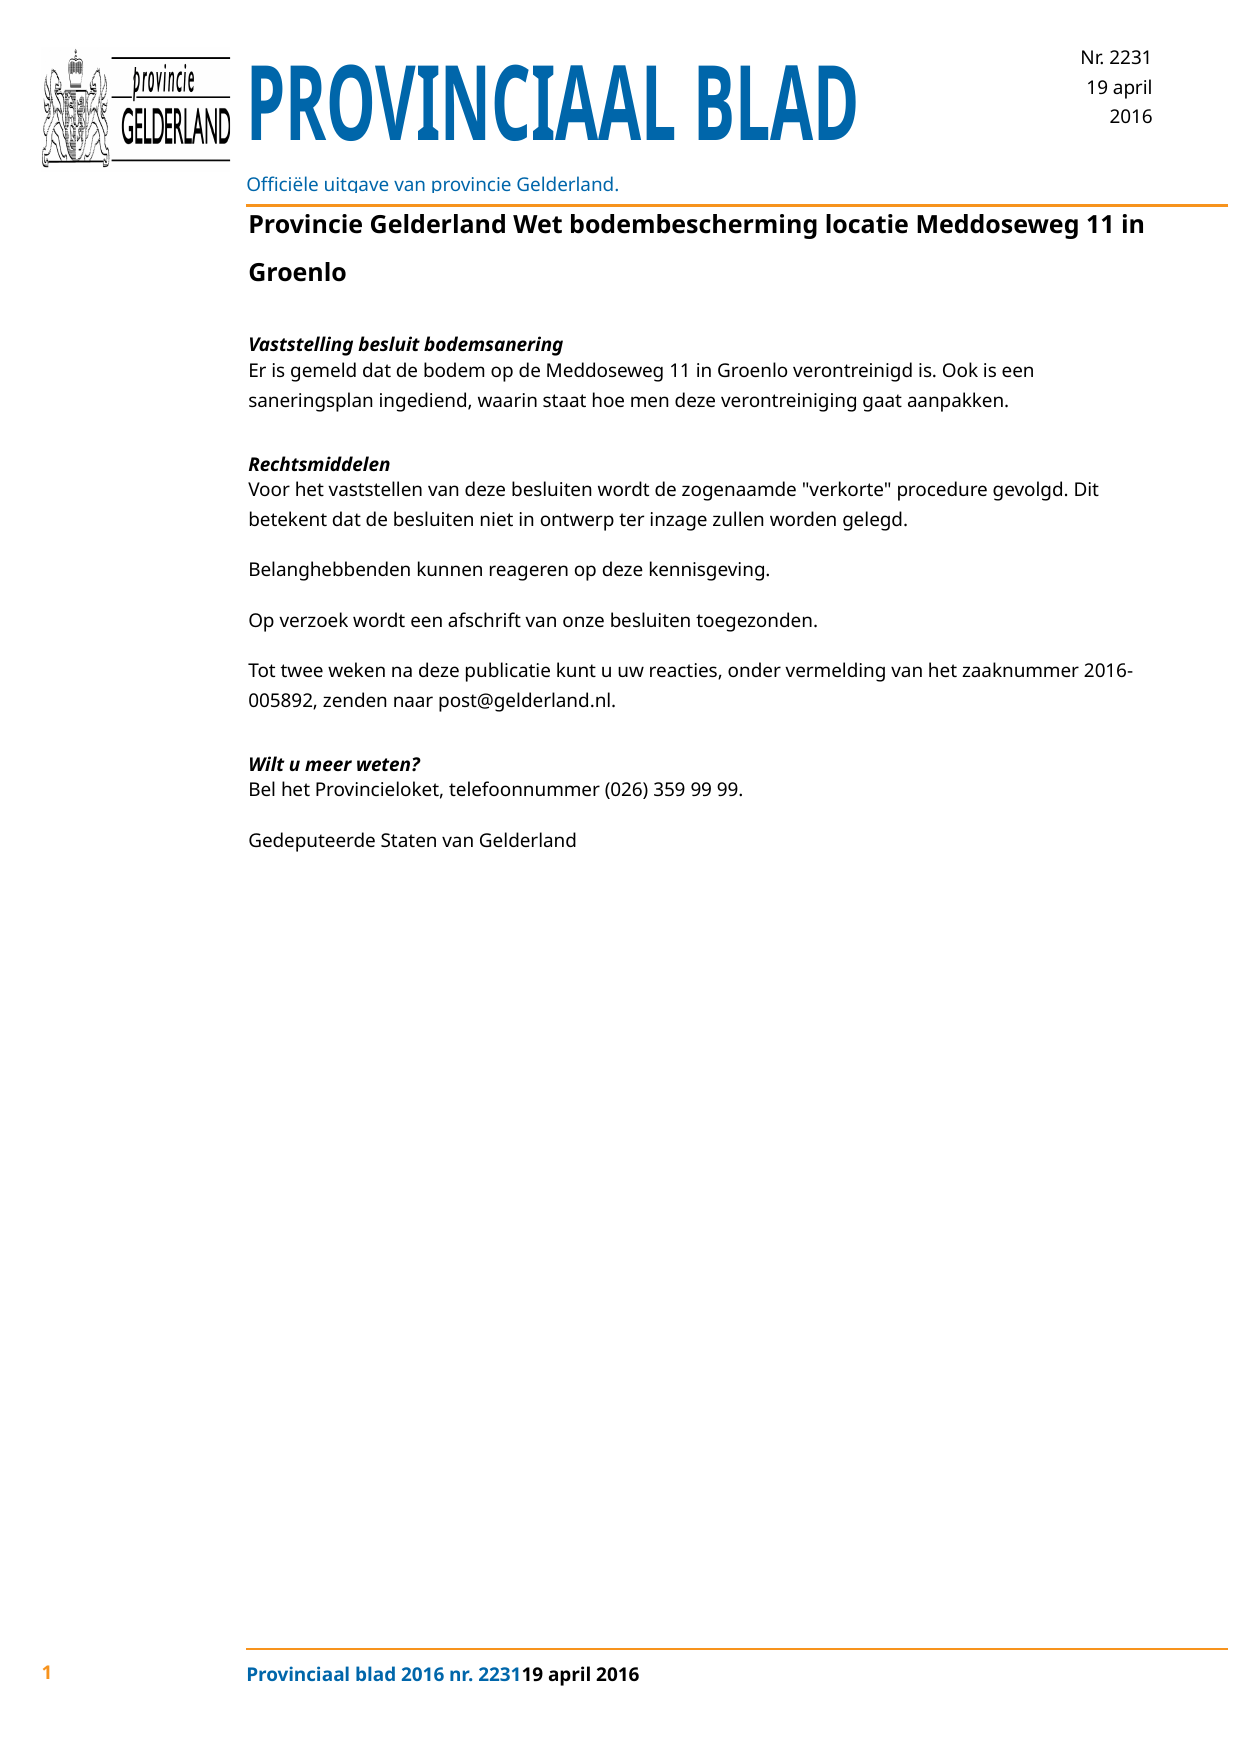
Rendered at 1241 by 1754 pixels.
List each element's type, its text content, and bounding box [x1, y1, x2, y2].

picture [41, 47, 231, 172]
text Wilt u meer weten? [248, 751, 1152, 777]
text Bel het Provincieloket, telefoonnummer (026) 359 99 99. [248, 777, 1152, 802]
text Voor het vaststellen van deze besluiten wordt de zogenaamde "verkorte" procedure gevolgd. Dit betekent dat de besluiten niet in ontwerp ter inzage zullen worden gelegd. [248, 476, 1152, 532]
text Tot twee weken na deze publicatie kunt u uw reacties, onder vermelding van het zaaknummer 2016-005892, zenden naar post@gelderland.nl. [248, 657, 1152, 713]
text Rechtsmiddelen [248, 451, 1152, 476]
text Op verzoek wordt een afschrift van onze besluiten toegezonden. [248, 607, 1152, 633]
text Provincie Gelderland Wet bodembescherming locatie Meddoseweg 11 in Groenlo [248, 207, 1152, 288]
text Vaststelling besluit bodemsanering [248, 331, 1152, 357]
text Belanghebbenden kunnen reageren op deze kennisgeving. [248, 556, 1152, 582]
text Er is gemeld dat de bodem op de Meddoseweg 11 in Groenlo verontreinigd is. Ook is een saneringsplan ingediend, waarin staat hoe men deze verontreiniging gaat aanpakken. [248, 357, 1152, 412]
text Gedeputeerde Staten van Gelderland [248, 827, 1152, 853]
